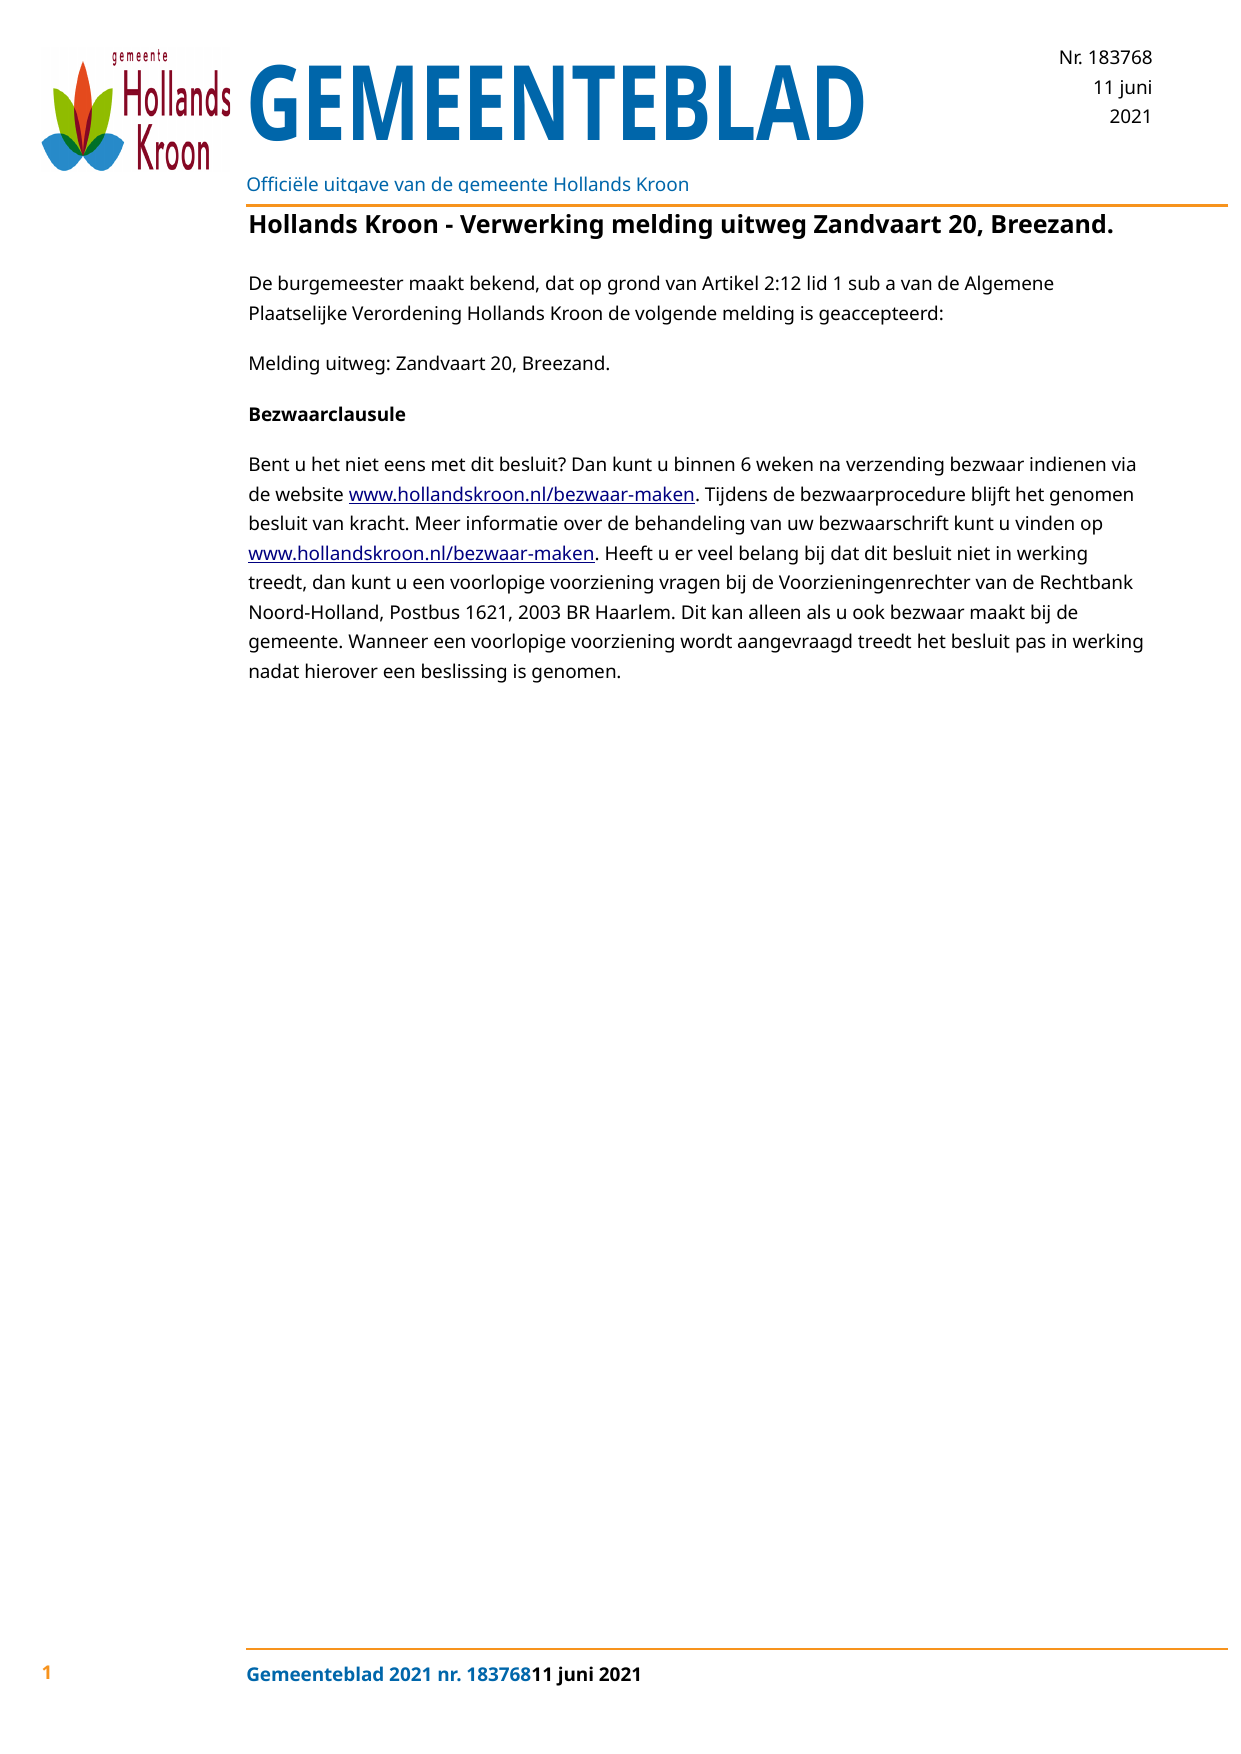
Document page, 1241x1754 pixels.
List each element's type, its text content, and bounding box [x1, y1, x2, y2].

text Melding uitweg: Zandvaart 20, Breezand. [248, 350, 1152, 376]
text Hollands Kroon - Verwerking melding uitweg Zandvaart 20, Breezand. [248, 207, 1152, 241]
text De burgemeester maakt bekend, dat op grond van Artikel 2:12 lid 1 sub a van de Algemene Plaatselijke Verordening Hollands Kroon de volgende melding is geaccepteerd: [248, 270, 1152, 326]
picture [41, 47, 231, 172]
text Bent u het niet eens met dit besluit? Dan kunt u binnen 6 weken na verzending bezwaar indienen via de website www.hollandskroon.nl/bezwaar-maken. Tijdens de bezwaarprocedure blijft het genomen besluit van kracht. Meer informatie over de behandeling van uw bezwaarschrift kunt u vinden op www.hollandskroon.nl/bezwaar-maken. Heeft u er veel belang bij dat dit besluit niet in werking treedt, dan kunt u een voorlopige voorziening vragen bij de Voorzieningenrechter van de Rechtbank Noord-Holland, Postbus 1621, 2003 BR Haarlem. Dit kan alleen als u ook bezwaar maakt bij de gemeente. Wanneer een voorlopige voorziening wordt aangevraagd treedt het besluit pas in werking nadat hierover een beslissing is genomen. [248, 451, 1152, 684]
text Bezwaarclausule [248, 401, 1152, 426]
